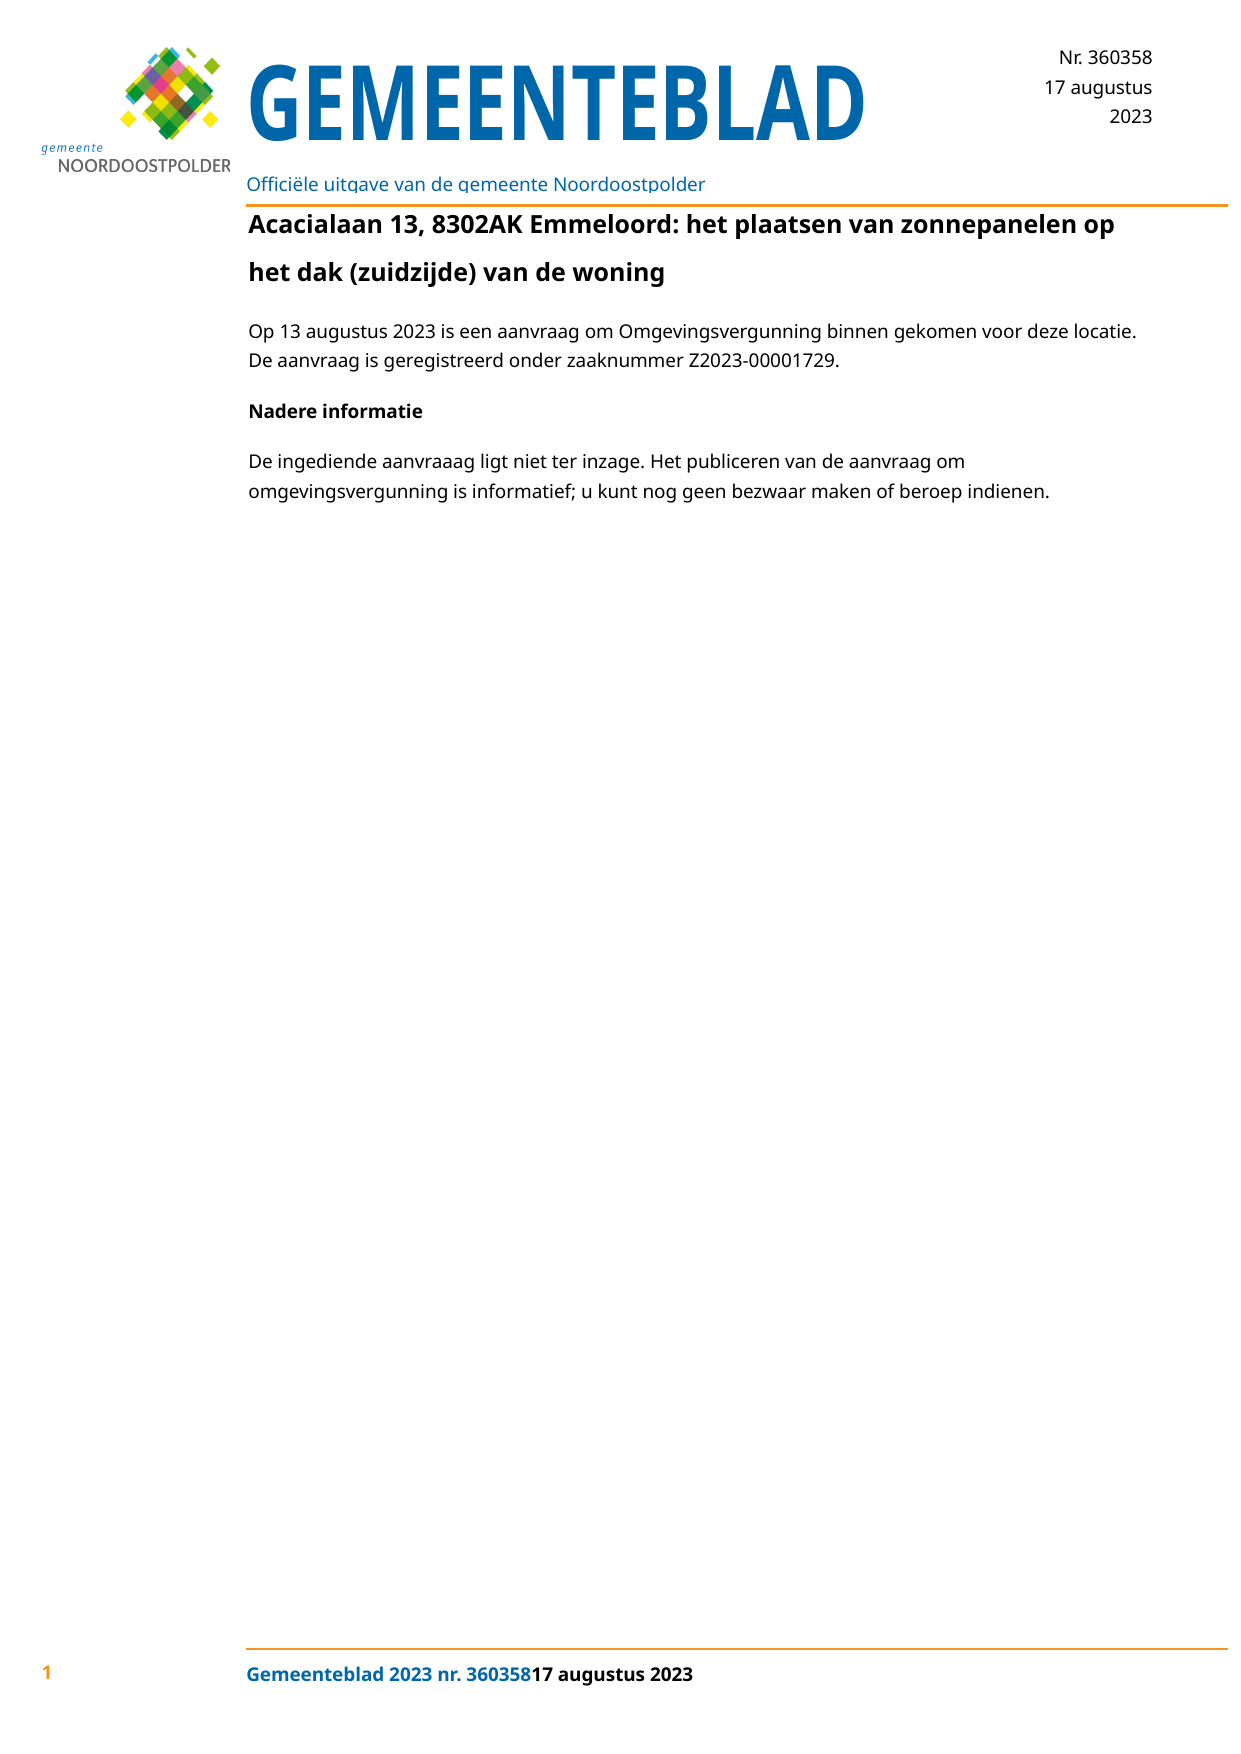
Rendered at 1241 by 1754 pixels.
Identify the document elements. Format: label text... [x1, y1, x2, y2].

text Acacialaan 13, 8302AK Emmeloord: het plaatsen van zonnepanelen op het dak (zuidzijde) van de woning [248, 207, 1152, 288]
text Op 13 augustus 2023 is een aanvraag om Omgevingsvergunning binnen gekomen voor deze locatie. De aanvraag is geregistreerd onder zaaknummer Z2023-00001729. [248, 318, 1152, 373]
picture [41, 47, 231, 172]
text Nadere informatie [248, 398, 1152, 424]
text De ingediende aanvraaag ligt niet ter inzage. Het publiceren van de aanvraag om omgevingsvergunning is informatief; u kunt nog geen bezwaar maken of beroep indienen. [248, 448, 1152, 504]
